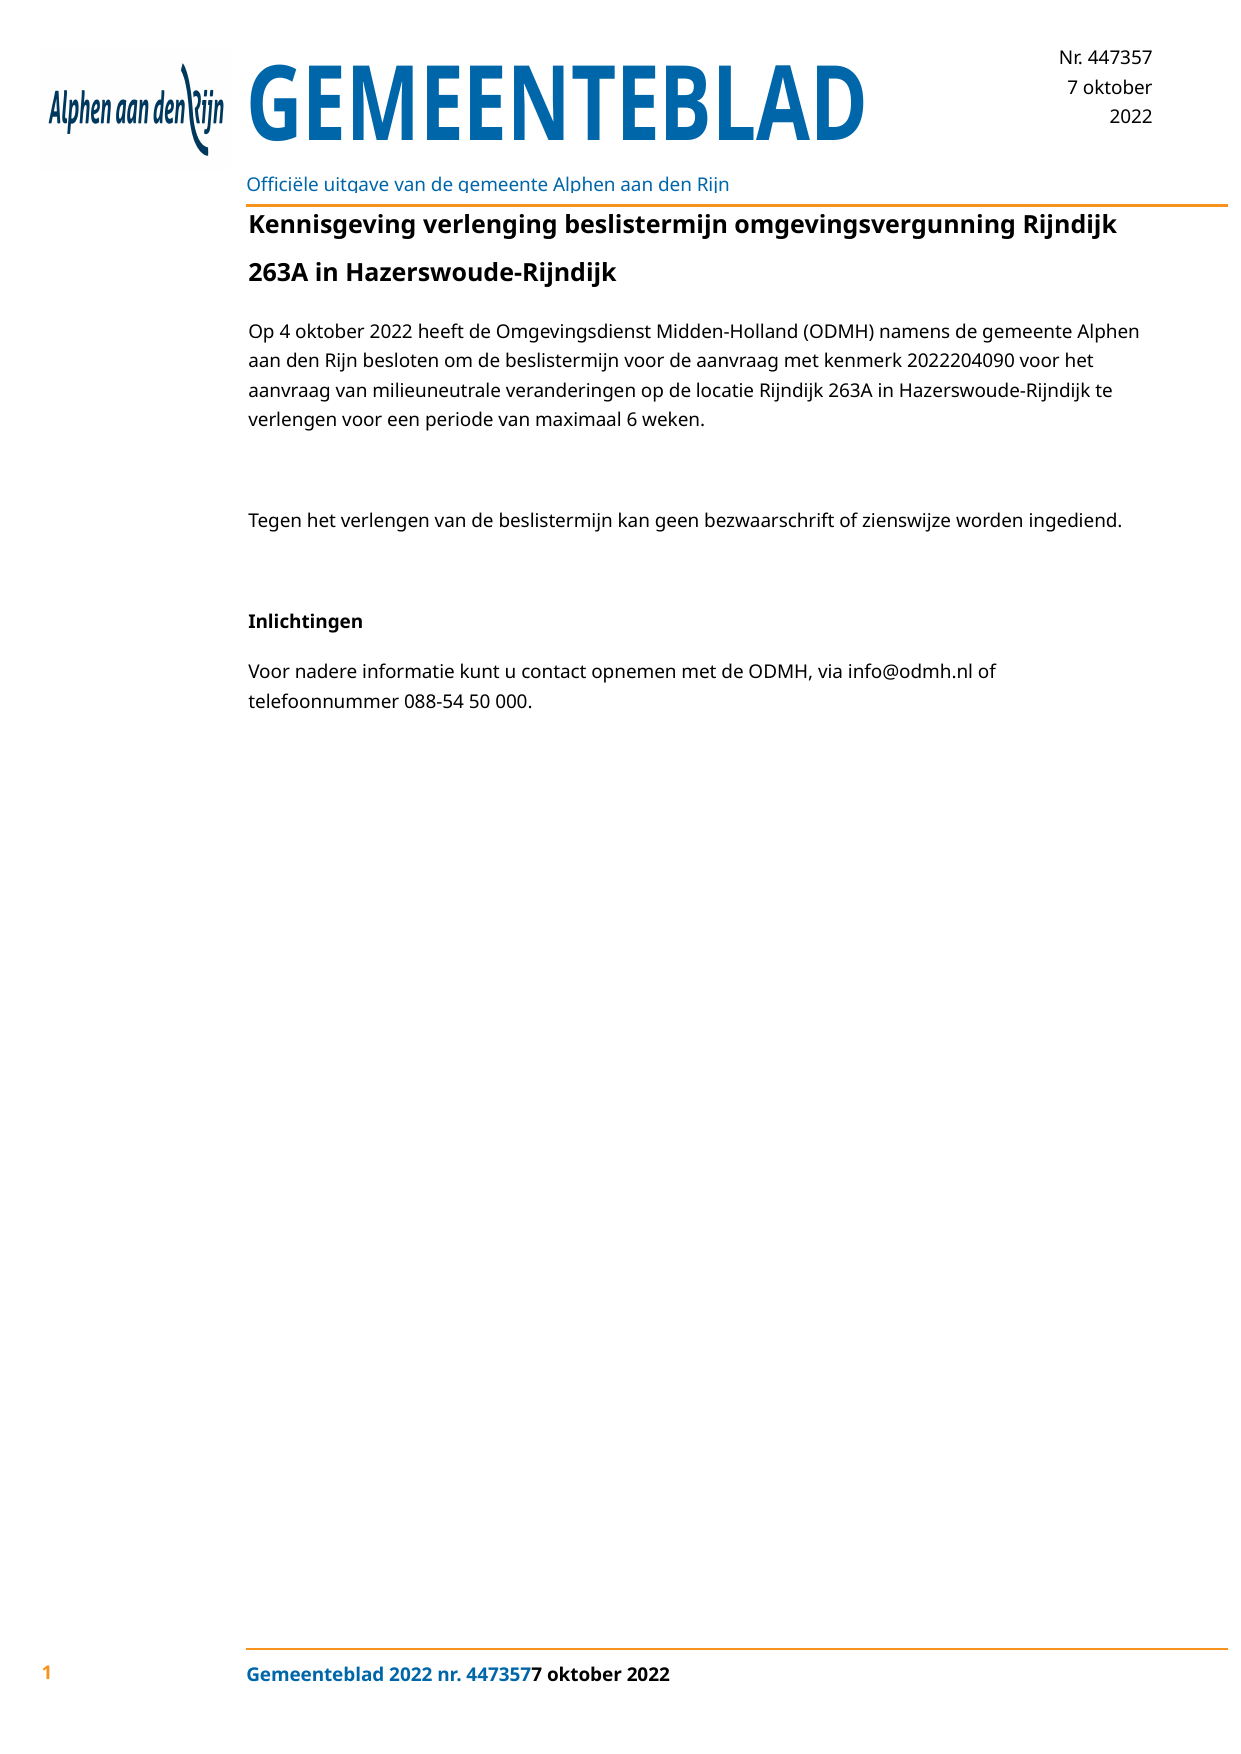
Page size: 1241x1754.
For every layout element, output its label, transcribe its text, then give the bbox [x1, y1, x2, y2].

text Inlichtingen [248, 608, 1152, 634]
picture [41, 47, 231, 172]
text Kennisgeving verlenging beslistermijn omgevingsvergunning Rijndijk 263A in Hazerswoude-Rijndijk [248, 207, 1152, 288]
text Op 4 oktober 2022 heeft de Omgevingsdienst Midden-Holland (ODMH) namens de gemeente Alphen aan den Rijn besloten om de beslistermijn voor de aanvraag met kenmerk 2022204090 voor het aanvraag van milieuneutrale veranderingen op de locatie Rijndijk 263A in Hazerswoude-Rijndijk te verlengen voor een periode van maximaal 6 weken. [248, 318, 1152, 432]
text Voor nadere informatie kunt u contact opnemen met de ODMH, via info@odmh.nl of telefoonnummer 088-54 50 000. [248, 659, 1152, 714]
text Tegen het verlengen van de beslistermijn kan geen bezwaarschrift of zienswijze worden ingediend. [248, 507, 1152, 533]
